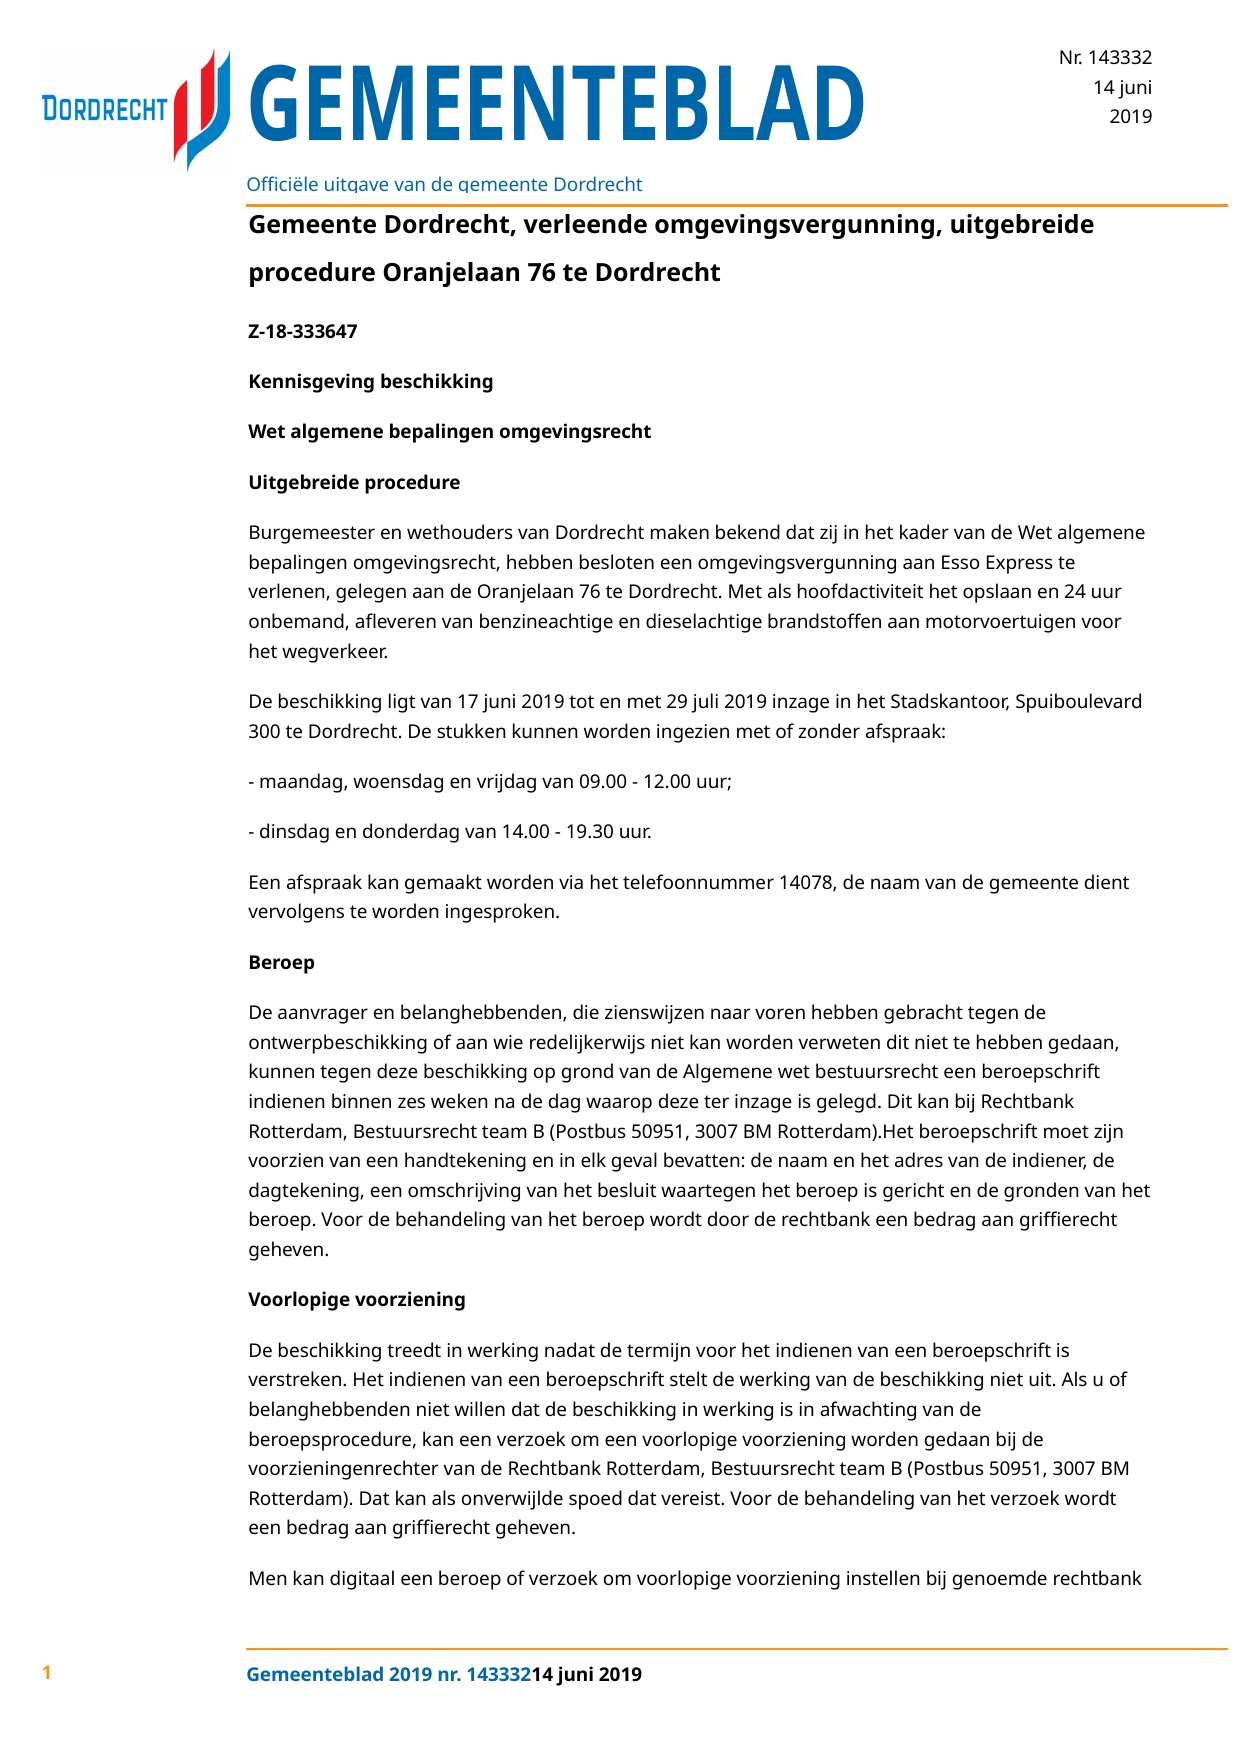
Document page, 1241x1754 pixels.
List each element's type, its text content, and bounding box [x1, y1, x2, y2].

text Kennisgeving beschikking [248, 368, 1152, 394]
text Wet algemene bepalingen omgevingsrecht [248, 419, 1152, 444]
text De beschikking treedt in werking nadat de termijn voor het indienen van een beroepschrift is verstreken. Het indienen van een beroepschrift stelt de werking van de beschikking niet uit. Als u of belanghebbenden niet willen dat de beschikking in werking is in afwachting van de beroepsprocedure, kan een verzoek om een voorlopige voorziening worden gedaan bij de voorzieningenrechter van de Rechtbank Rotterdam, Bestuursrecht team B (Postbus 50951, 3007 BM Rotterdam). Dat kan als onverwijlde spoed dat vereist. Voor de behandeling van het verzoek wordt een bedrag aan griffierecht geheven. [248, 1337, 1152, 1540]
text Burgemeester en wethouders van Dordrecht maken bekend dat zij in het kader van de Wet algemene bepalingen omgevingsrecht, hebben besloten een omgevingsvergunning aan Esso Express te verlenen, gelegen aan de Oranjelaan 76 te Dordrecht. Met als hoofdactiviteit het opslaan en 24 uur onbemand, afleveren van benzineachtige en dieselachtige brandstoffen aan motorvoertuigen voor het wegverkeer. [248, 519, 1152, 664]
text Een afspraak kan gemaakt worden via het telefoonnummer 14078, de naam van de gemeente dient vervolgens te worden ingesproken. [248, 869, 1152, 924]
text De aanvrager en belanghebbenden, die zienswijzen naar voren hebben gebracht tegen de ontwerpbeschikking of aan wie redelijkerwijs niet kan worden verweten dit niet te hebben gedaan, kunnen tegen deze beschikking op grond van de Algemene wet bestuursrecht een beroepschrift indienen binnen zes weken na de dag waarop deze ter inzage is gelegd. Dit kan bij Rechtbank Rotterdam, Bestuursrecht team B (Postbus 50951, 3007 BM Rotterdam).Het beroepschrift moet zijn voorzien van een handtekening en in elk geval bevatten: de naam en het adres van de indiener, de dagtekening, een omschrijving van het besluit waartegen het beroep is gericht en de gronden van het beroep. Voor de behandeling van het beroep wordt door de rechtbank een bedrag aan griffierecht geheven. [248, 999, 1152, 1262]
text Uitgebreide procedure [248, 469, 1152, 495]
text Gemeente Dordrecht, verleende omgevingsvergunning, uitgebreide procedure Oranjelaan 76 te Dordrecht [248, 207, 1152, 288]
text Men kan digitaal een beroep of verzoek om voorlopige voorziening instellen bij genoemde rechtbank [248, 1565, 1152, 1591]
text - dinsdag en donderdag van 14.00 - 19.30 uur. [248, 819, 1152, 844]
text De beschikking ligt van 17 juni 2019 tot en met 29 juli 2019 inzage in het Stadskantoor, Spuiboulevard 300 te Dordrecht. De stukken kunnen worden ingezien met of zonder afspraak: [248, 688, 1152, 744]
text Z-18-333647 [248, 318, 1152, 344]
text - maandag, woensdag en vrijdag van 09.00 - 12.00 uur; [248, 768, 1152, 794]
text Beroep [248, 949, 1152, 975]
text Voorlopige voorziening [248, 1287, 1152, 1312]
picture [41, 47, 231, 172]
